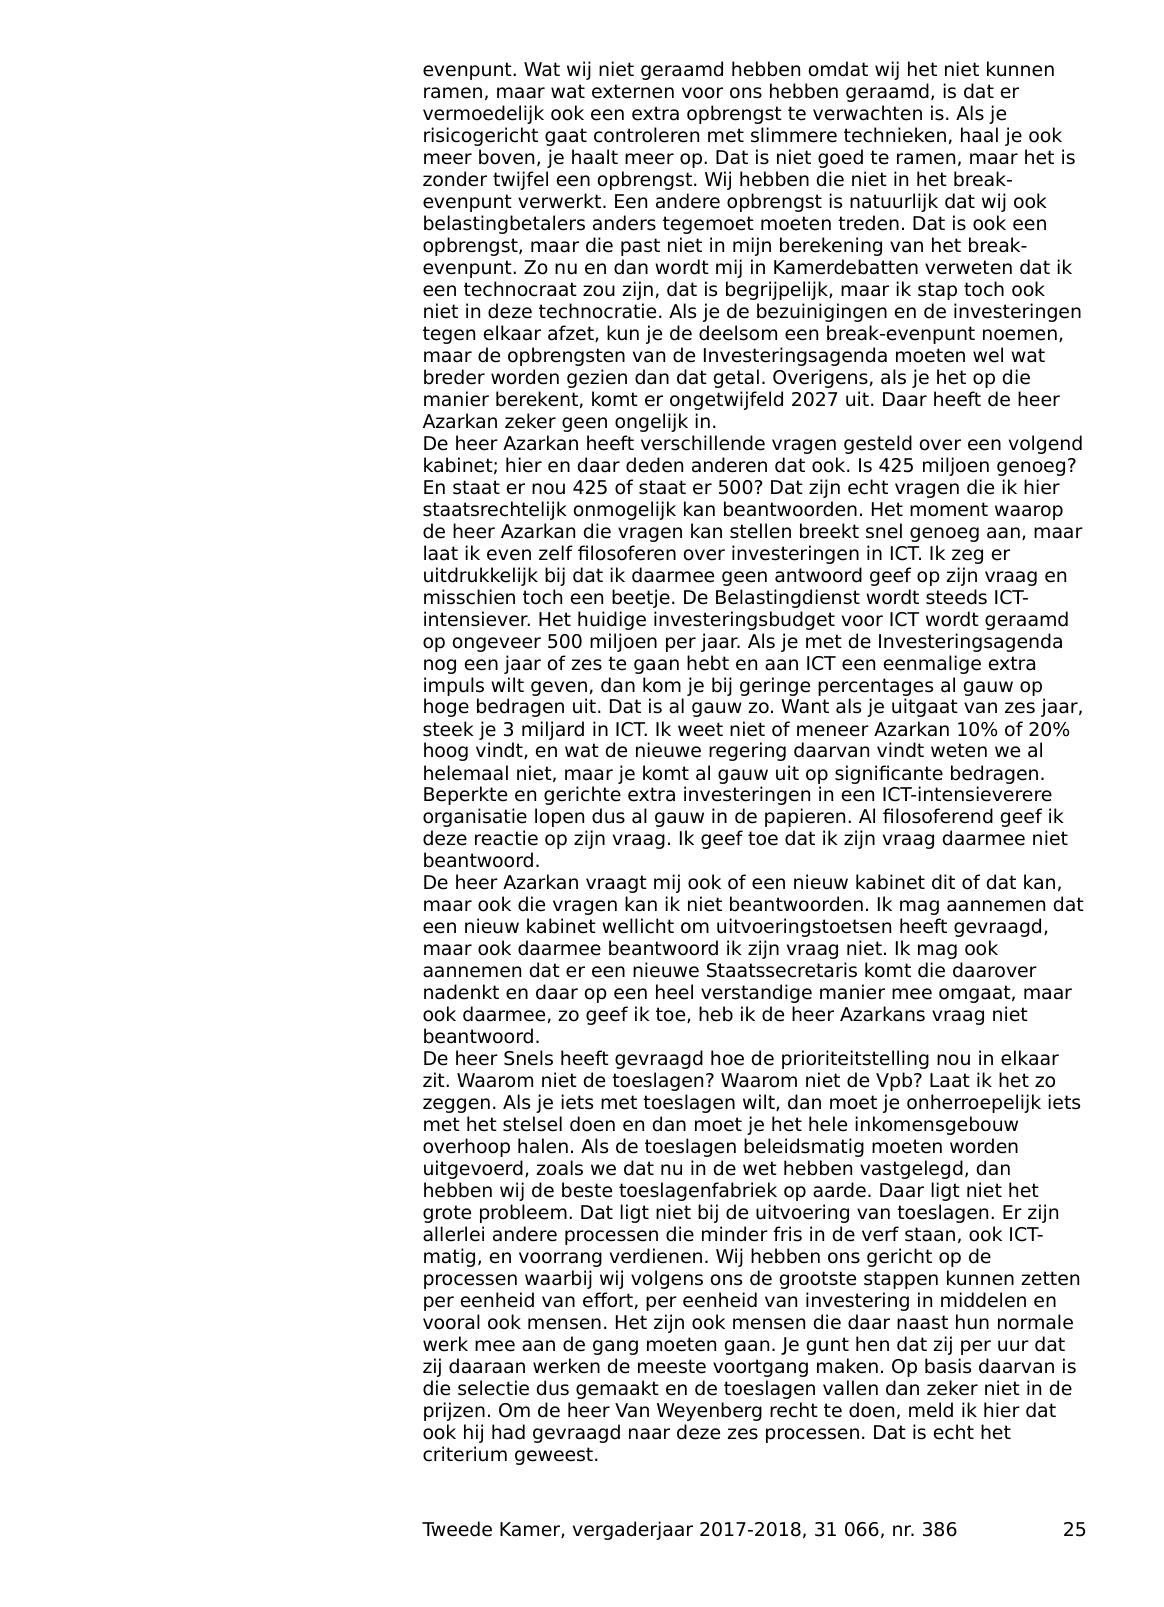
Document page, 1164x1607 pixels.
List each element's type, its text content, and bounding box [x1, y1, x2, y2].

text evenpunt. Wat wij niet geraamd hebben omdat wij het niet kunnen ramen, maar wat externen voor ons hebben geraamd, is dat er vermoedelijk ook een extra opbrengst te verwachten is. Als je risicogericht gaat controleren met slimmere technieken, haal je ook meer boven, je haalt meer op. Dat is niet goed te ramen, maar het is zonder twijfel een opbrengst. Wij hebben die niet in het break-evenpunt verwerkt. Een andere opbrengst is natuurlijk dat wij ook belastingbetalers anders tegemoet moeten treden. Dat is ook een opbrengst, maar die past niet in mijn berekening van het break-evenpunt. Zo nu en dan wordt mij in Kamerdebatten verweten dat ik een technocraat zou zijn, dat is begrijpelijk, maar ik stap toch ook niet in deze technocratie. Als je de bezuinigingen en de investeringen tegen elkaar afzet, kun je de deelsom een break-evenpunt noemen, maar de opbrengsten van de Investeringsagenda moeten wel wat breder worden gezien dan dat getal. Overigens, als je het op die manier berekent, komt er ongetwijfeld 2027 uit. Daar heeft de heer Azarkan zeker geen ongelijk in. [422, 59, 1087, 433]
text De heer Azarkan heeft verschillende vragen gesteld over een volgend kabinet; hier en daar deden anderen dat ook. Is 425 miljoen genoeg? En staat er nou 425 of staat er 500? Dat zijn echt vragen die ik hier staatsrechtelijk onmogelijk kan beantwoorden. Het moment waarop de heer Azarkan die vragen kan stellen breekt snel genoeg aan, maar laat ik even zelf filosoferen over investeringen in ICT. Ik zeg er uitdrukkelijk bij dat ik daarmee geen antwoord geef op zijn vraag en misschien toch een beetje. De Belastingdienst wordt steeds ICT-intensiever. Het huidige investeringsbudget voor ICT wordt geraamd op ongeveer 500 miljoen per jaar. Als je met de Investeringsagenda nog een jaar of zes te gaan hebt en aan ICT een eenmalige extra impuls wilt geven, dan kom je bij geringe percentages al gauw op hoge bedragen uit. Dat is al gauw zo. Want als je uitgaat van zes jaar, steek je 3 miljard in ICT. Ik weet niet of meneer Azarkan 10% of 20% hoog vindt, en wat de nieuwe regering daarvan vindt weten we al helemaal niet, maar je komt al gauw uit op significante bedragen. Beperkte en gerichte extra investeringen in een ICT-intensieverere organisatie lopen dus al gauw in de papieren. Al filosoferend geef ik deze reactie op zijn vraag. Ik geef toe dat ik zijn vraag daarmee niet beantwoord. [422, 433, 1087, 872]
text De heer Azarkan vraagt mij ook of een nieuw kabinet dit of dat kan, maar ook die vragen kan ik niet beantwoorden. Ik mag aannemen dat een nieuw kabinet wellicht om uitvoeringstoetsen heeft gevraagd, maar ook daarmee beantwoord ik zijn vraag niet. Ik mag ook aannemen dat er een nieuwe Staatssecretaris komt die daarover nadenkt en daar op een heel verstandige manier mee omgaat, maar ook daarmee, zo geef ik toe, heb ik de heer Azarkans vraag niet beantwoord. [422, 872, 1087, 1048]
text De heer Snels heeft gevraagd hoe de prioriteitstelling nou in elkaar zit. Waarom niet de toeslagen? Waarom niet de Vpb? Laat ik het zo zeggen. Als je iets met toeslagen wilt, dan moet je onherroepelijk iets met het stelsel doen en dan moet je het hele inkomensgebouw overhoop halen. Als de toeslagen beleidsmatig moeten worden uitgevoerd, zoals we dat nu in de wet hebben vastgelegd, dan hebben wij de beste toeslagenfabriek op aarde. Daar ligt niet het grote probleem. Dat ligt niet bij de uitvoering van toeslagen. Er zijn allerlei andere processen die minder fris in de verf staan, ook ICT-matig, en voorrang verdienen. Wij hebben ons gericht op de processen waarbij wij volgens ons de grootste stappen kunnen zetten per eenheid van effort, per eenheid van investering in middelen en vooral ook mensen. Het zijn ook mensen die daar naast hun normale werk mee aan de gang moeten gaan. Je gunt hen dat zij per uur dat zij daaraan werken de meeste voortgang maken. Op basis daarvan is die selectie dus gemaakt en de toeslagen vallen dan zeker niet in de prijzen. Om de heer Van Weyenberg recht te doen, meld ik hier dat ook hij had gevraagd naar deze zes processen. Dat is echt het criterium geweest. [422, 1048, 1087, 1466]
